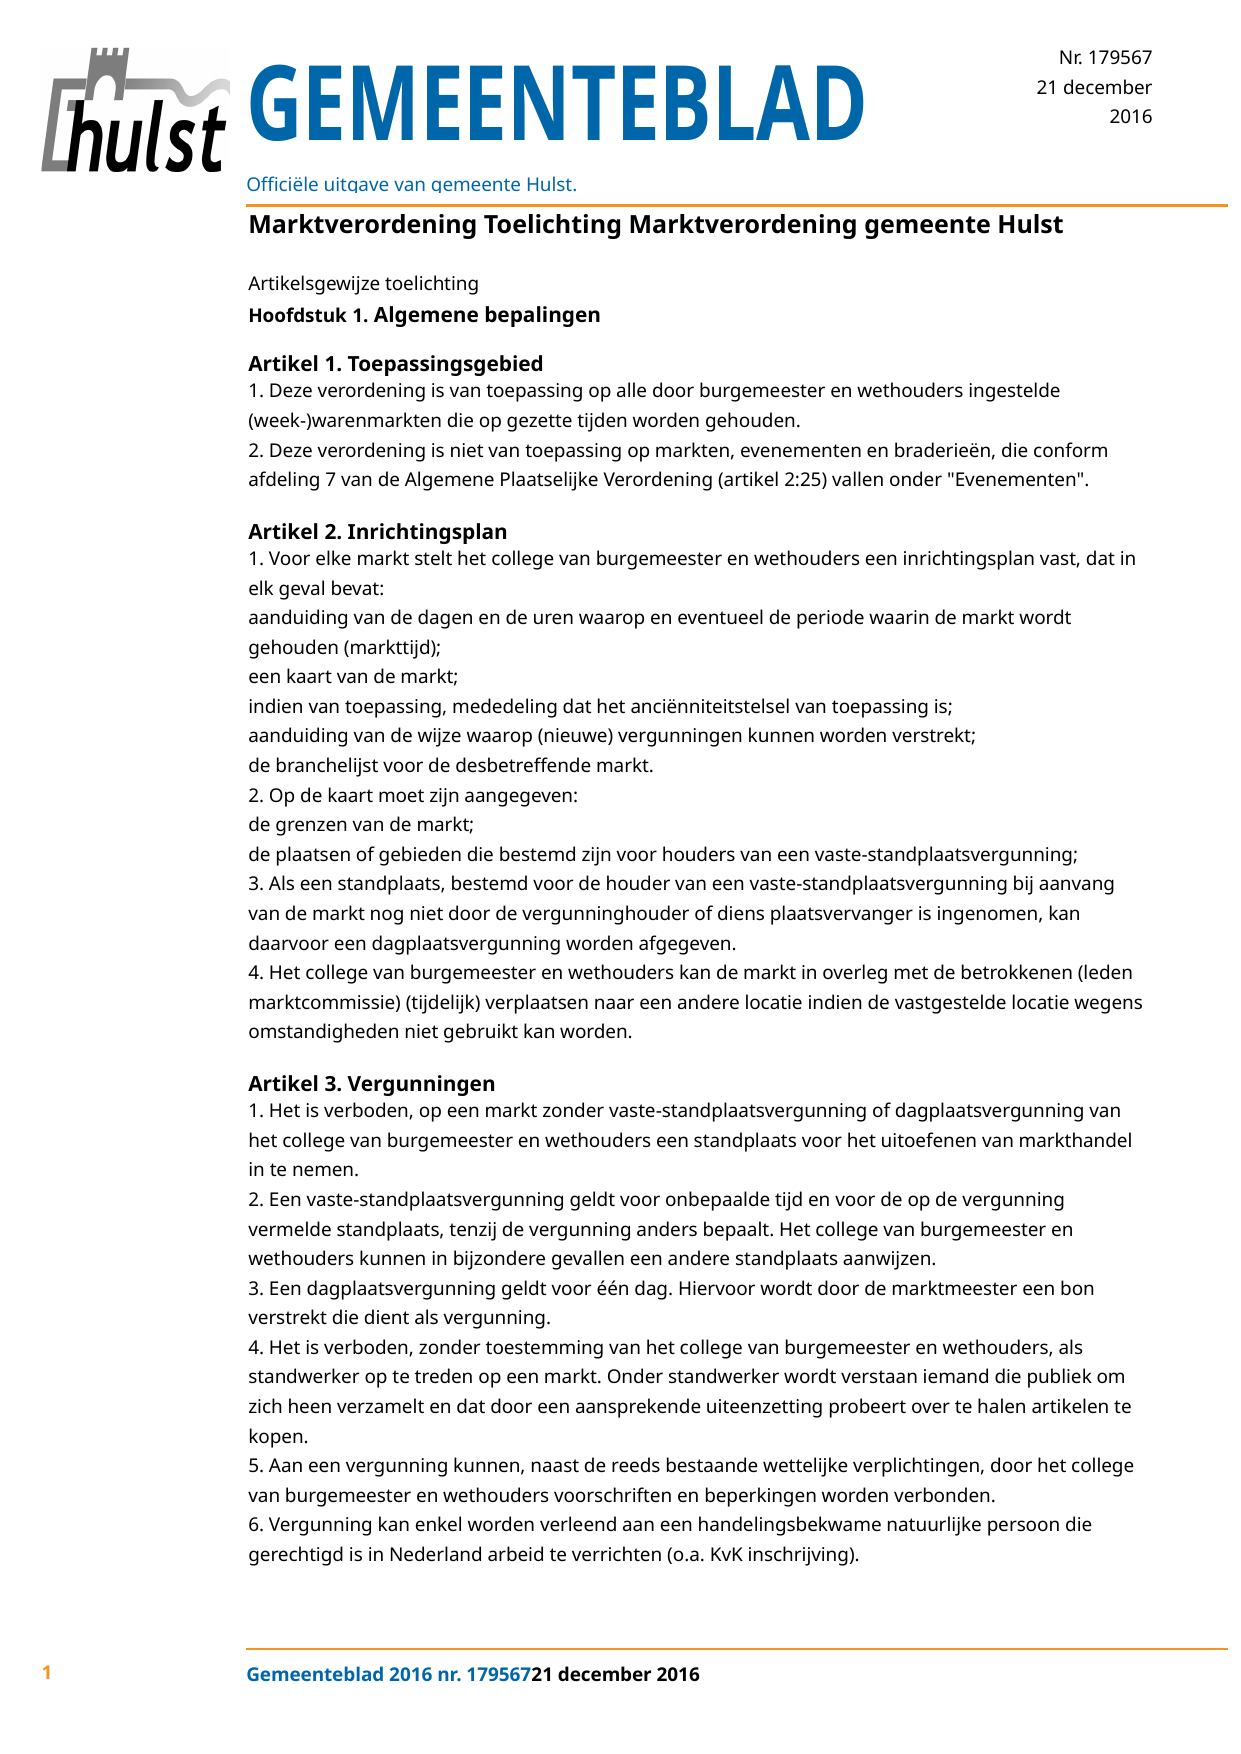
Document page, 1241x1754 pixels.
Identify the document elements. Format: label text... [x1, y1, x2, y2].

text de plaatsen of gebieden die bestemd zijn voor houders van een vaste-standplaatsvergunning; [248, 841, 1152, 867]
text 1. Het is verboden, op een markt zonder vaste-standplaatsvergunning of dagplaatsvergunning van het college van burgemeester en wethouders een standplaats voor het uitoefenen van markthandel in te nemen. [248, 1097, 1152, 1182]
text 2. Een vaste-standplaatsvergunning geldt voor onbepaalde tijd en voor de op de vergunning vermelde standplaats, tenzij de vergunning anders bepaalt. Het college van burgemeester en wethouders kunnen in bijzondere gevallen een andere standplaats aanwijzen. [248, 1186, 1152, 1271]
text 2. Op de kaart moet zijn aangegeven: [248, 782, 1152, 808]
text Artikel 2. Inrichtingsplan [248, 517, 1152, 545]
text aanduiding van de wijze waarop (nieuwe) vergunningen kunnen worden verstrekt; [248, 723, 1152, 748]
text Hoofdstuk 1. Algemene bepalingen [248, 300, 1152, 328]
text 5. Aan een vergunning kunnen, naast de reeds bestaande wettelijke verplichtingen, door het college van burgemeester en wethouders voorschriften en beperkingen worden verbonden. [248, 1452, 1152, 1508]
text 6. Vergunning kan enkel worden verleend aan een handelingsbekwame natuurlijke persoon die gerechtigd is in Nederland arbeid te verrichten (o.a. KvK inschrijving). [248, 1512, 1152, 1567]
text 4. Het is verboden, zonder toestemming van het college van burgemeester en wethouders, als standwerker op te treden op een markt. Onder standwerker wordt verstaan iemand die publiek om zich heen verzamelt en dat door een aansprekende uiteenzetting probeert over te halen artikelen te kopen. [248, 1334, 1152, 1448]
text aanduiding van de dagen en de uren waarop en eventueel de periode waarin de markt wordt gehouden (markttijd); [248, 604, 1152, 660]
text Artikelsgewijze toelichting [248, 270, 1152, 296]
text Artikel 1. Toepassingsgebied [248, 349, 1152, 378]
text indien van toepassing, mededeling dat het anciënniteitstelsel van toepassing is; [248, 693, 1152, 719]
text 3. Een dagplaatsvergunning geldt voor één dag. Hiervoor wordt door de marktmeester een bon verstrekt die dient als vergunning. [248, 1275, 1152, 1330]
text 3. Als een standplaats, bestemd voor de houder van een vaste-standplaatsvergunning bij aanvang van de markt nog niet door de vergunninghouder of diens plaatsvervanger is ingenomen, kan daarvoor een dagplaatsvergunning worden afgegeven. [248, 871, 1152, 956]
text de grenzen van de markt; [248, 811, 1152, 837]
text 1. Deze verordening is van toepassing op alle door burgemeester en wethouders ingestelde (week-)warenmarkten die op gezette tijden worden gehouden. [248, 378, 1152, 433]
text Marktverordening Toelichting Marktverordening gemeente Hulst [248, 207, 1152, 241]
text 4. Het college van burgemeester en wethouders kan de markt in overleg met de betrokkenen (leden marktcommissie) (tijdelijk) verplaatsen naar een andere locatie indien de vastgestelde locatie wegens omstandigheden niet gebruikt kan worden. [248, 959, 1152, 1044]
text 1. Voor elke markt stelt het college van burgemeester en wethouders een inrichtingsplan vast, dat in elk geval bevat: [248, 545, 1152, 601]
text Artikel 3. Vergunningen [248, 1069, 1152, 1097]
picture [41, 47, 231, 172]
text de branchelijst voor de desbetreffende markt. [248, 752, 1152, 778]
text 2. Deze verordening is niet van toepassing op markten, evenementen en braderieën, die conform afdeling 7 van de Algemene Plaatselijke Verordening (artikel 2:25) vallen onder "Evenementen". [248, 437, 1152, 492]
text een kaart van de markt; [248, 663, 1152, 689]
